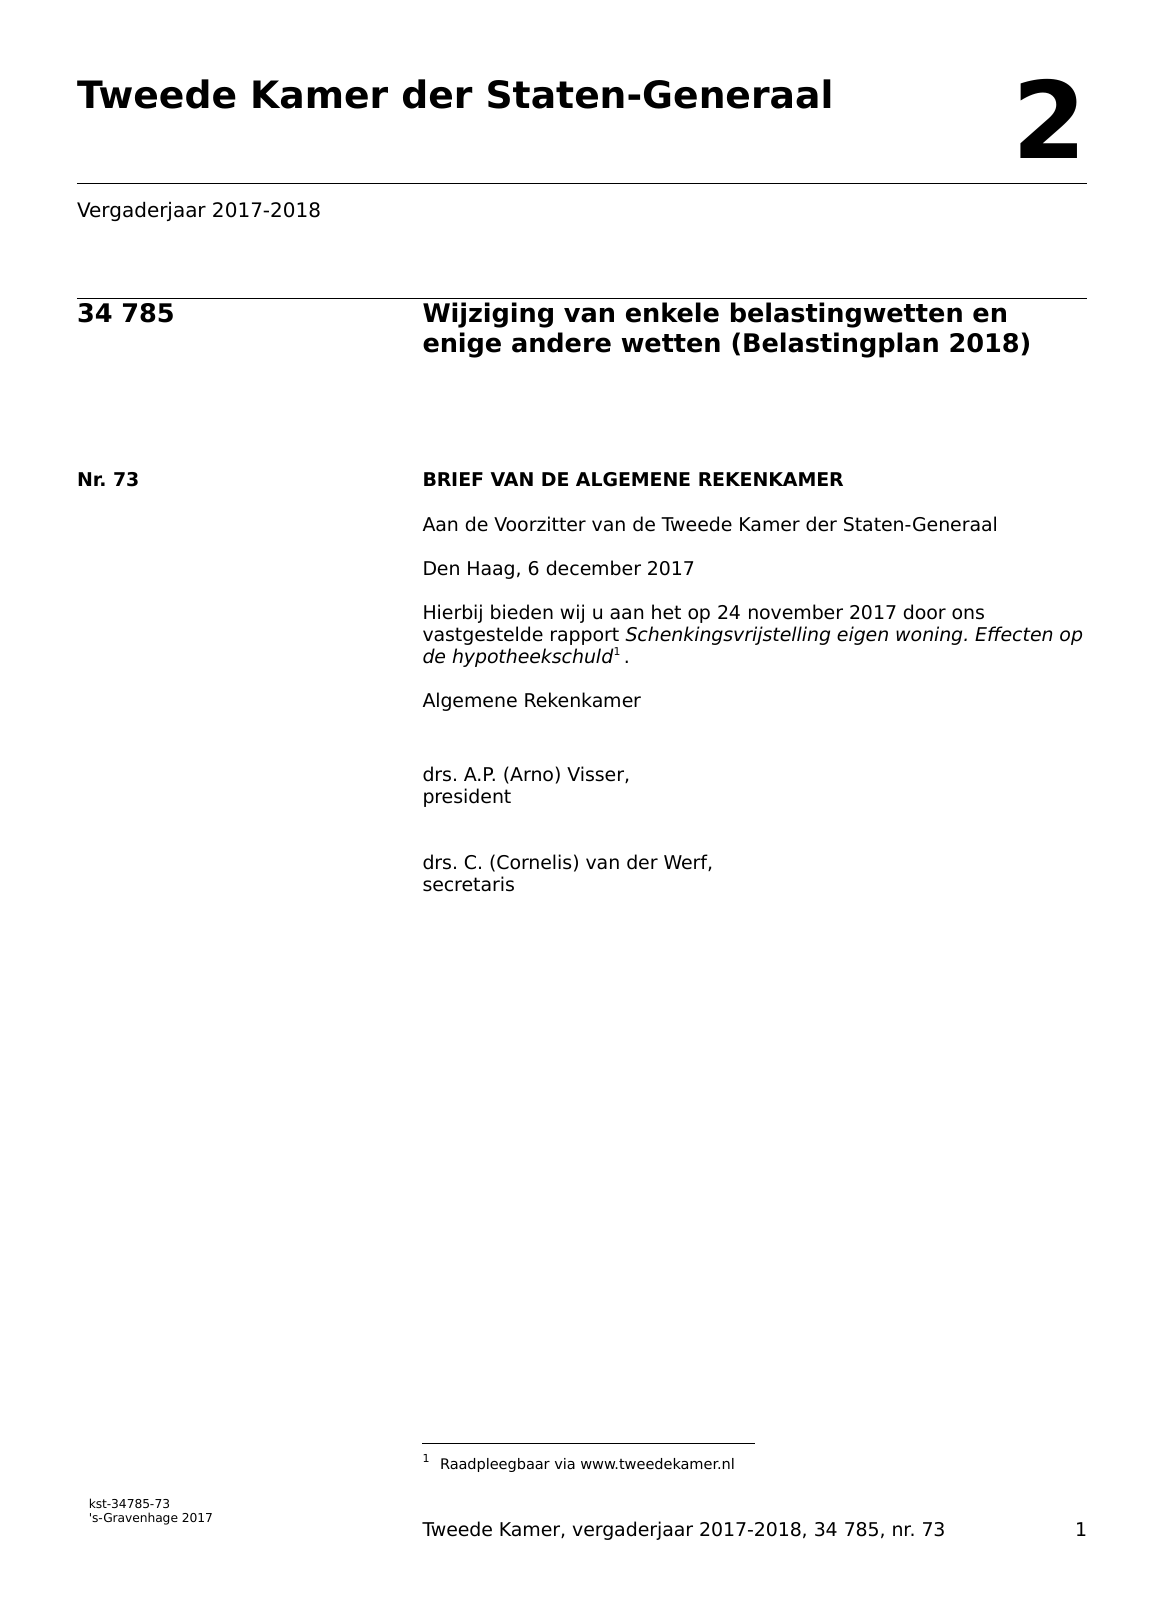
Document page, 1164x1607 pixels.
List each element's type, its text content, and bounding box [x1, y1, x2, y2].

text kst-34785-73 [88, 1497, 323, 1511]
text drs. A.P. (Arno) Visser, president [422, 742, 1087, 808]
table_header 2 [886, 59, 1087, 183]
text Algemene Rekenkamer [422, 690, 1087, 712]
subtitle 34 785 Wijziging van enkele belastingwetten en enige andere wetten (Belastingplan 2018) [77, 299, 1087, 358]
text Raadpleegbaar via www.tweedekamer.nl [422, 1452, 1087, 1474]
text Aan de Voorzitter van de Tweede Kamer der Staten-Generaal [422, 513, 1087, 536]
table_header Tweede Kamer der Staten-Generaal [77, 59, 886, 183]
text Hierbij bieden wij u aan het op 24 november 2017 door ons vastgestelde rapport Schenkingsvrijstelling eigen woning. Effecten op de hypotheekschuld. [422, 602, 1087, 668]
text 's-Gravenhage 2017 [88, 1511, 323, 1525]
table_cell Vergaderjaar 2017-2018 [77, 184, 1087, 298]
text Den Haag, 6 december 2017 [422, 558, 1087, 580]
subtitle Nr. 73 BRIEF VAN DE ALGEMENE REKENKAMER [77, 469, 1087, 491]
text drs. C. (Cornelis) van der Werf, secretaris [422, 830, 1087, 896]
